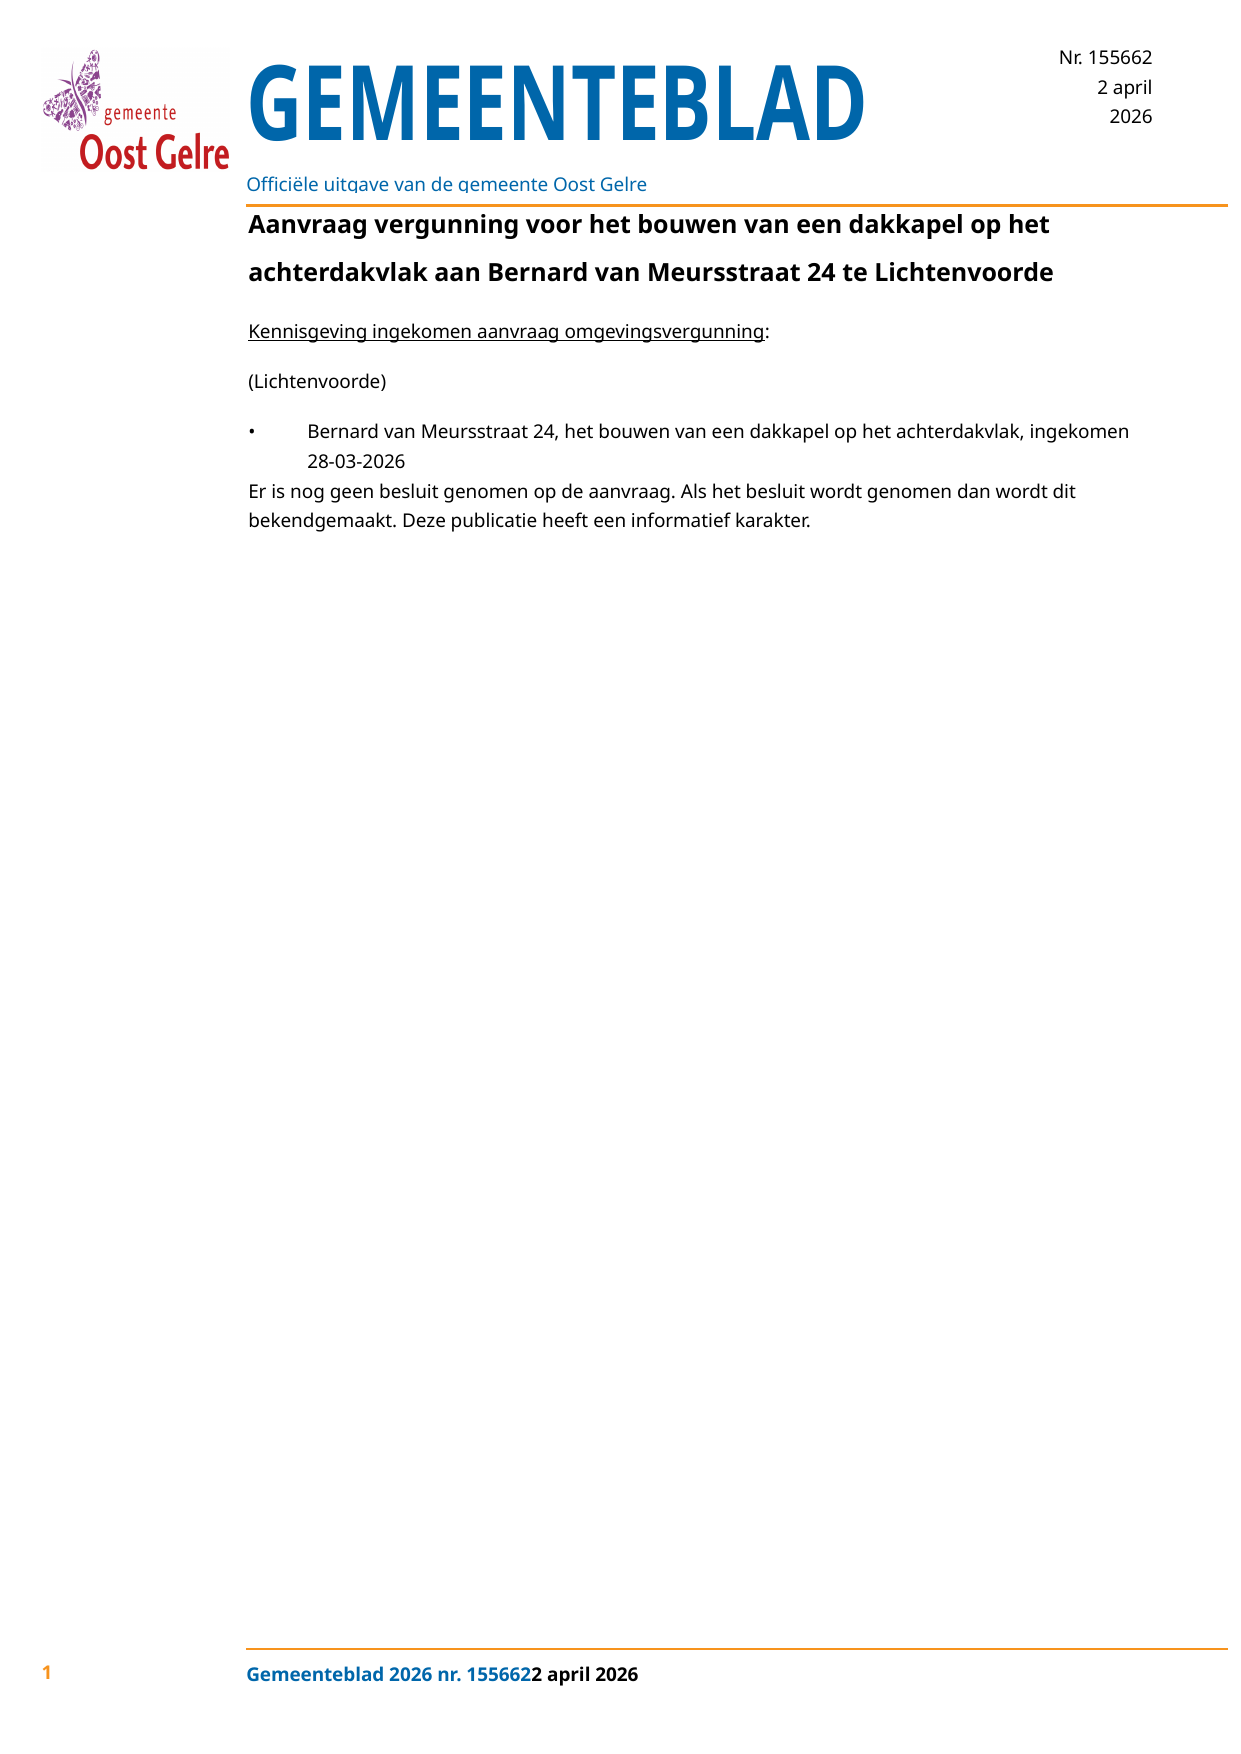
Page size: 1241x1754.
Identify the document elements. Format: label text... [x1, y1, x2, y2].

text Aanvraag vergunning voor het bouwen van een dakkapel op het achterdakvlak aan Bernard van Meursstraat 24 te Lichtenvoorde [248, 207, 1152, 288]
list Bernard van Meursstraat 24, het bouwen van een dakkapel op het achterdakvlak, ingekomen 28-03-2026 [248, 419, 1152, 474]
picture [41, 47, 231, 172]
text Kennisgeving ingekomen aanvraag omgevingsvergunning: [248, 318, 1152, 344]
text Er is nog geen besluit genomen op de aanvraag. Als het besluit wordt genomen dan wordt dit bekendgemaakt. Deze publicatie heeft een informatief karakter. [248, 478, 1152, 533]
text (Lichtenvoorde) [248, 368, 1152, 394]
